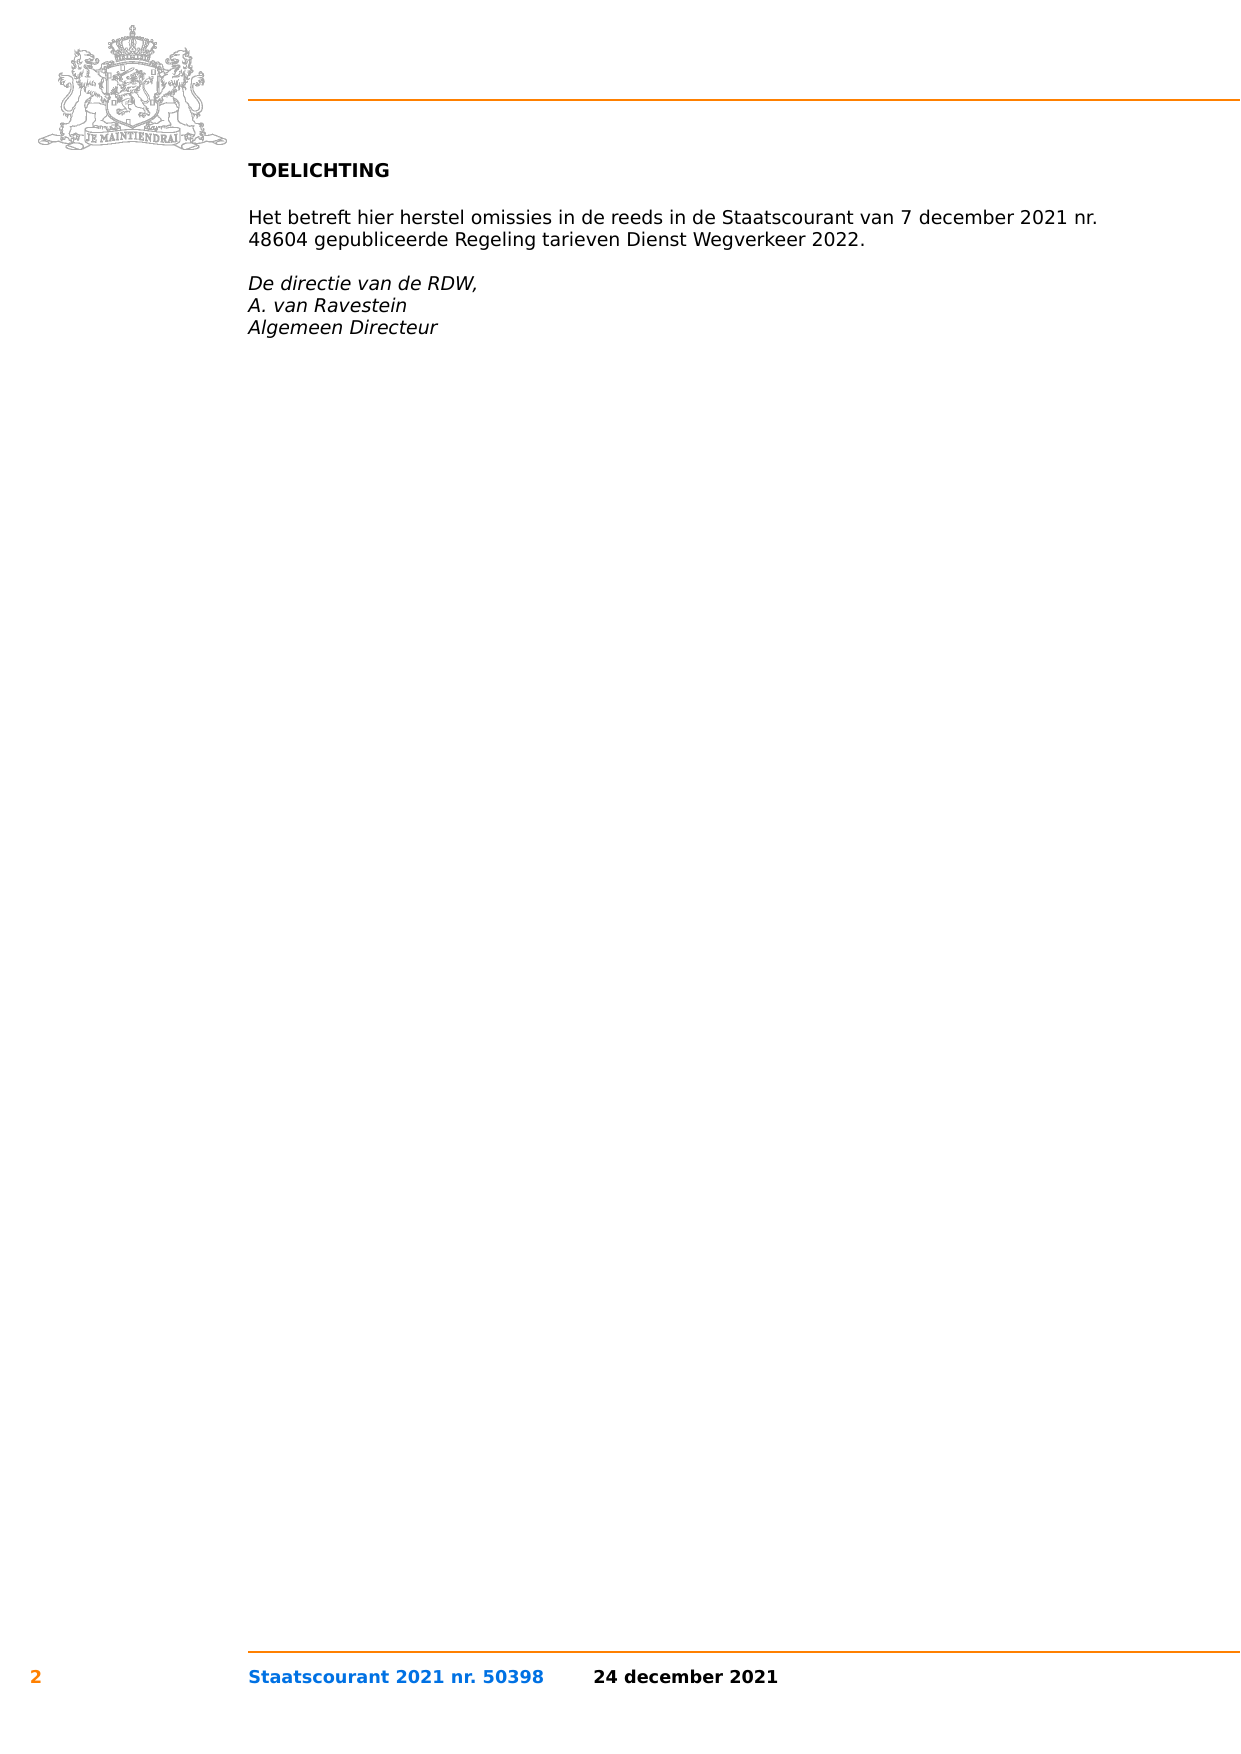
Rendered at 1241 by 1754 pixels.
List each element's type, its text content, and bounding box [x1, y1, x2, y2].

picture [38, 25, 227, 150]
subtitle TOELICHTING [248, 160, 1163, 182]
text Het betreft hier herstel omissies in de reeds in de Staatscourant van 7 december 2021 nr. 48604 gepubliceerde Regeling tarieven Dienst Wegverkeer 2022. [248, 207, 1163, 251]
text De directie van de RDW, A. van Ravestein Algemeen Directeur [248, 273, 1163, 339]
